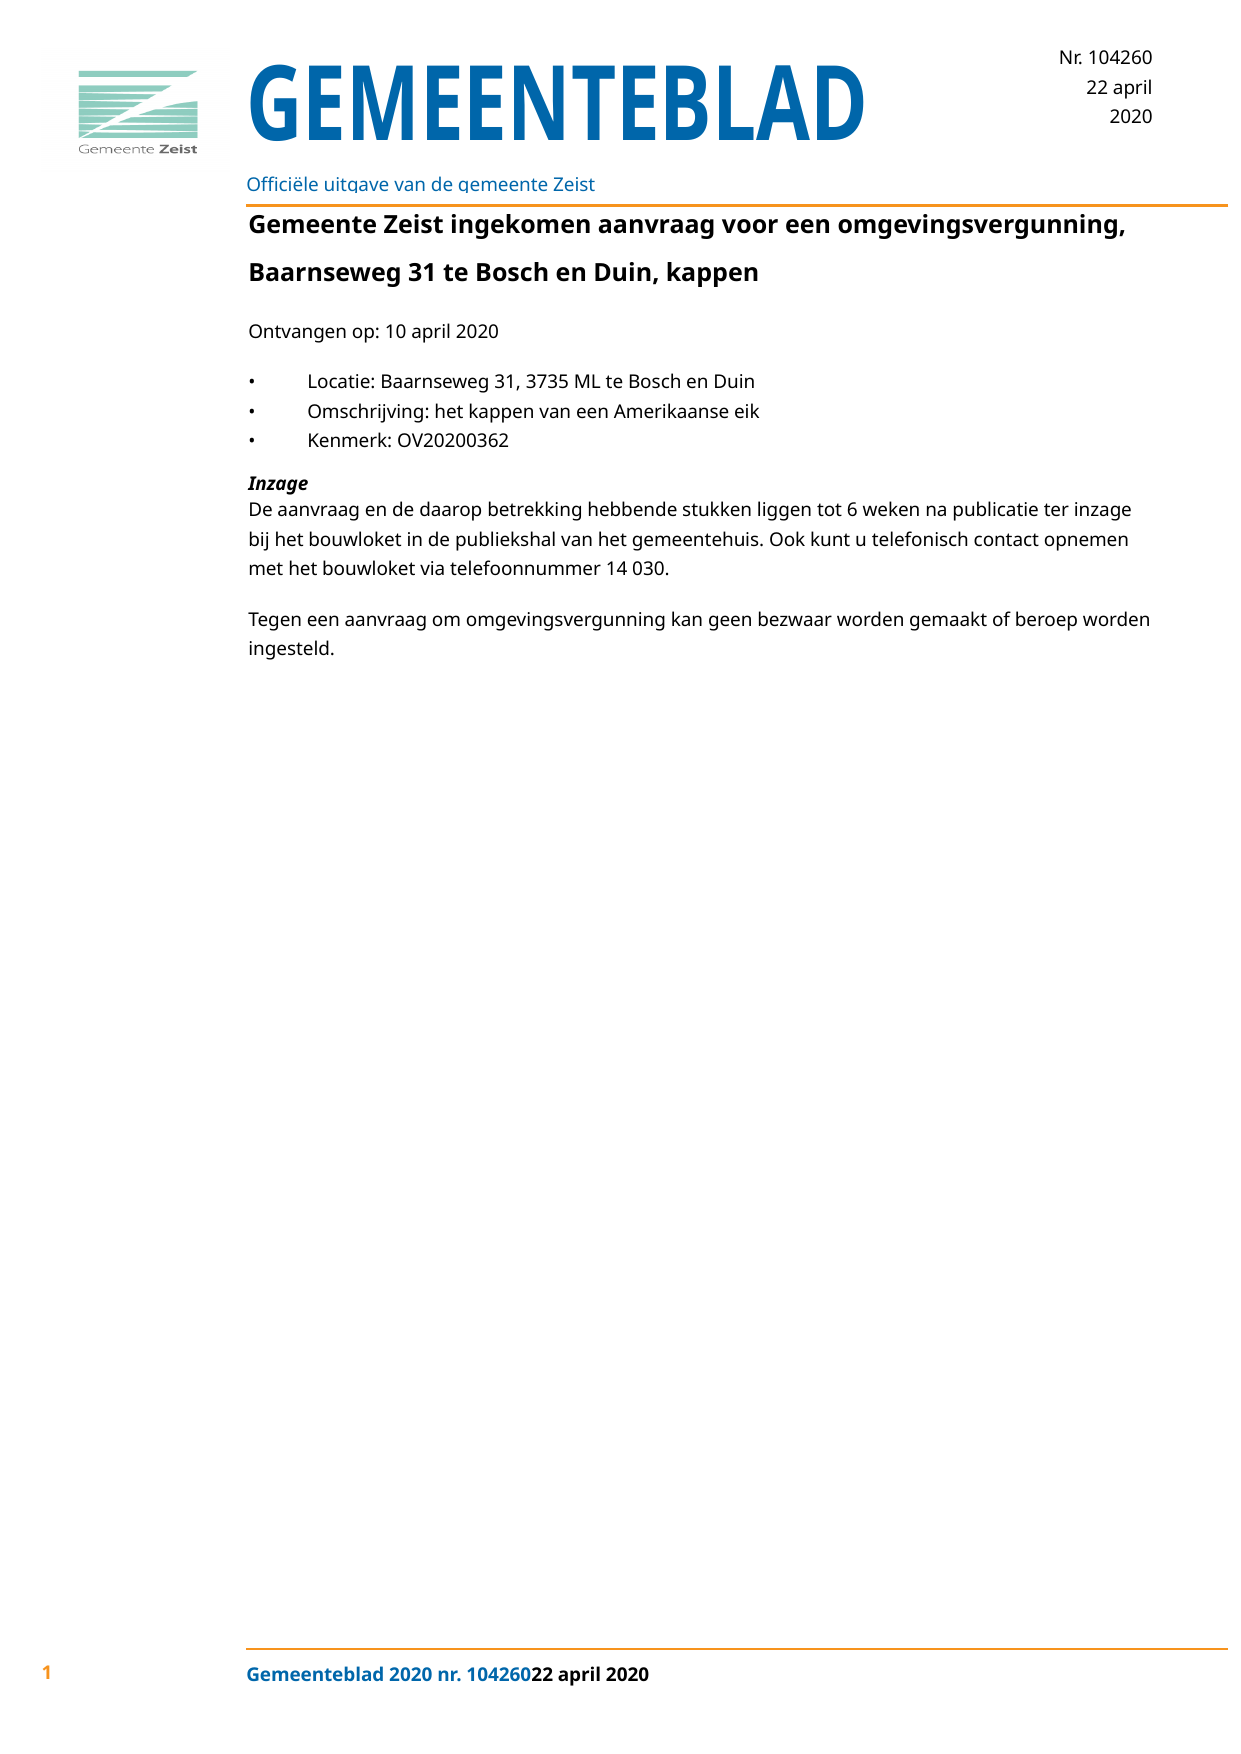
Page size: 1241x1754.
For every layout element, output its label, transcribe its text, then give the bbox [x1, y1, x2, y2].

text De aanvraag en de daarop betrekking hebbende stukken liggen tot 6 weken na publicatie ter inzage bij het bouwloket in de publiekshal van het gemeentehuis. Ook kunt u telefonisch contact opnemen met het bouwloket via telefoonnummer 14 030. [248, 496, 1152, 581]
text Ontvangen op: 10 april 2020 [248, 318, 1152, 344]
list Locatie: Baarnseweg 31, 3735 ML te Bosch en Duin [248, 368, 1152, 394]
list Kenmerk: OV20200362 [248, 427, 1152, 453]
list Omschrijving: het kappen van een Amerikaanse eik [248, 398, 1152, 424]
text Tegen een aanvraag om omgevingsvergunning kan geen bezwaar worden gemaakt of beroep worden ingesteld. [248, 606, 1152, 661]
picture [41, 47, 231, 172]
text Inzage [248, 471, 1152, 496]
text Gemeente Zeist ingekomen aanvraag voor een omgevingsvergunning, Baarnseweg 31 te Bosch en Duin, kappen [248, 207, 1152, 288]
